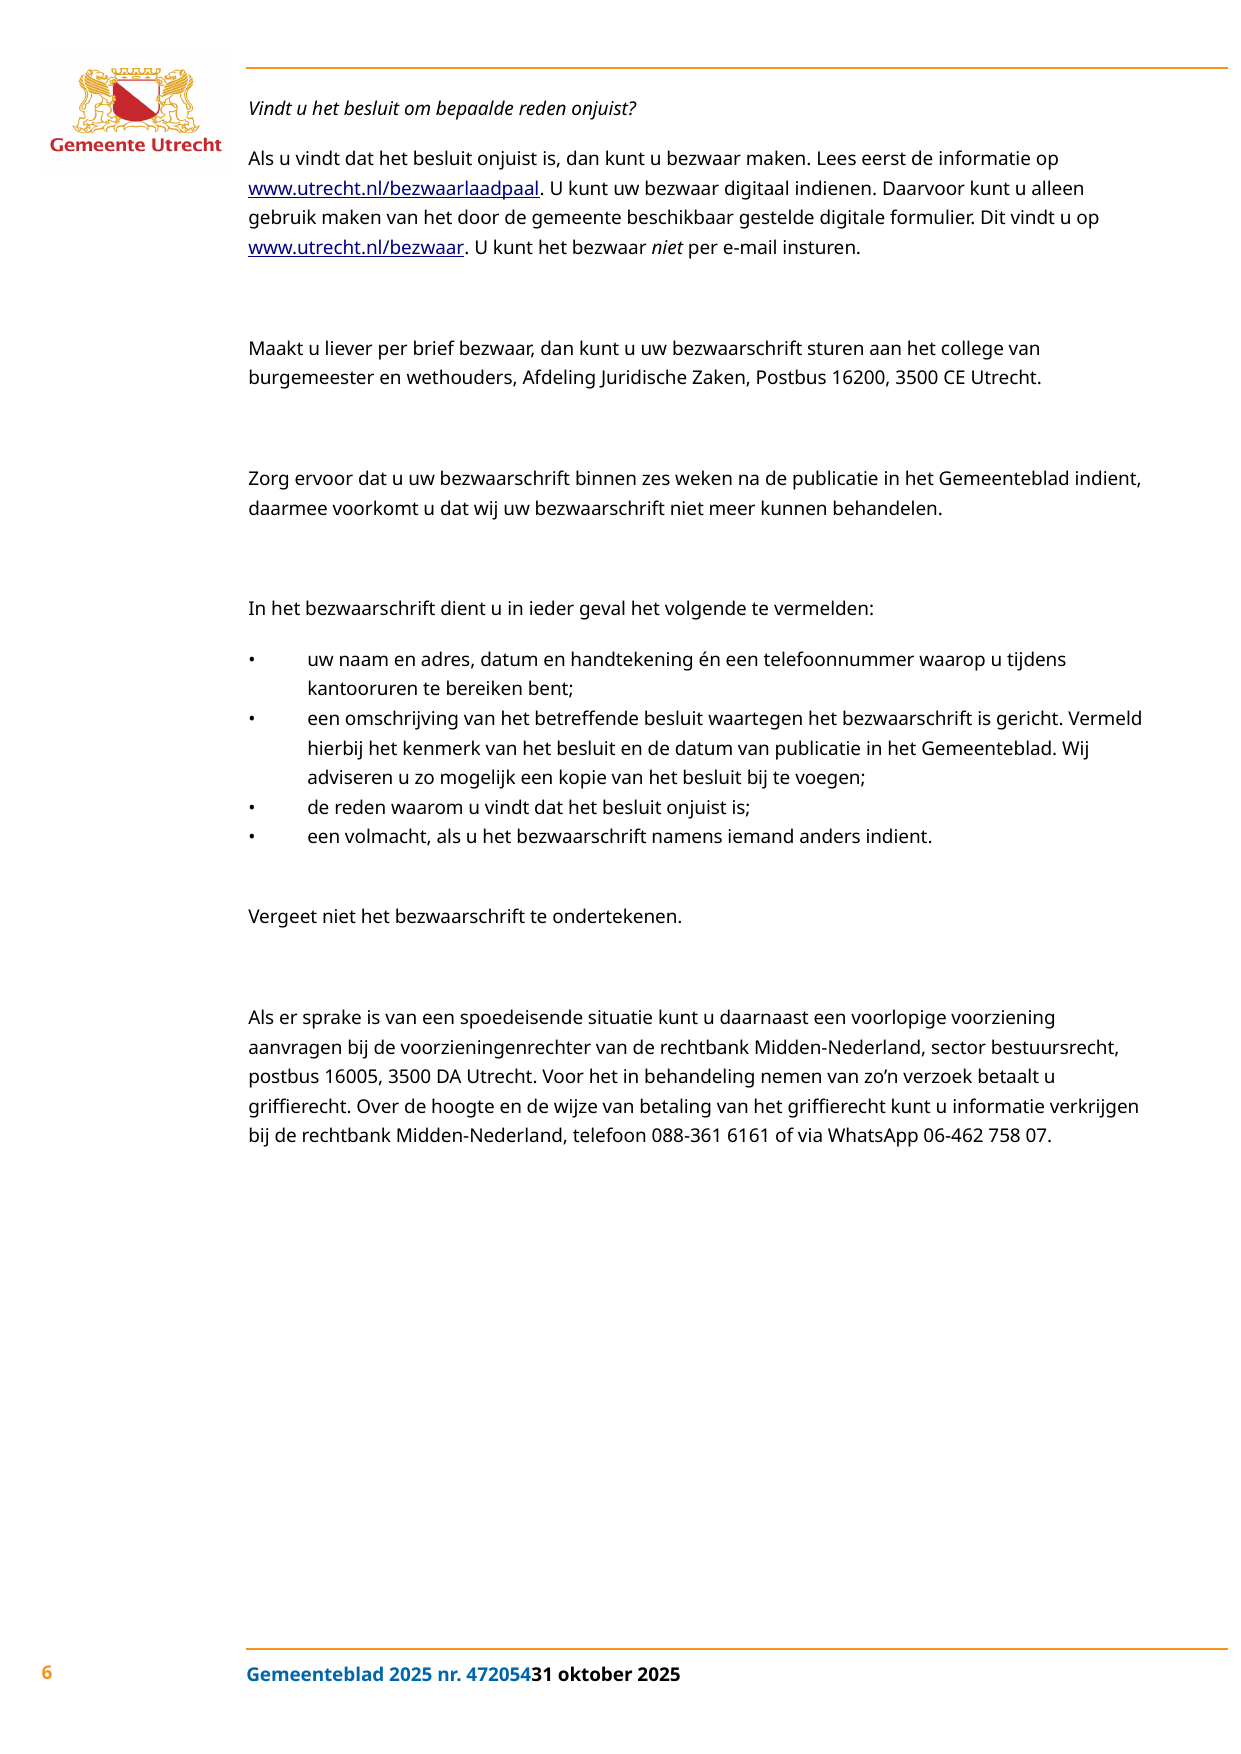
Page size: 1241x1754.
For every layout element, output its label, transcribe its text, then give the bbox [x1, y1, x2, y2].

text Zorg ervoor dat u uw bezwaarschrift binnen zes weken na de publicatie in het Gemeenteblad indient, daarmee voorkomt u dat wij uw bezwaarschrift niet meer kunnen behandelen. [248, 465, 1152, 521]
list een volmacht, als u het bezwaarschrift namens iemand anders indient. [248, 823, 1152, 849]
list uw naam en adres, datum en handtekening én een telefoonnummer waarop u tijdens kantooruren te bereiken bent; [248, 646, 1152, 701]
text Als u vindt dat het besluit onjuist is, dan kunt u bezwaar maken. Lees eerst de informatie op www.utrecht.nl/bezwaarlaadpaal. U kunt uw bezwaar digitaal indienen. Daarvoor kunt u alleen gebruik maken van het door de gemeente beschikbaar gestelde digitale formulier. Dit vindt u op www.utrecht.nl/bezwaar. U kunt het bezwaar niet per e-mail insturen. [248, 145, 1152, 260]
text Vergeet niet het bezwaarschrift te ondertekenen. [248, 903, 1152, 929]
picture [41, 47, 231, 172]
text Vindt u het besluit om bepaalde reden onjuist? [248, 95, 1152, 121]
text In het bezwaarschrift dient u in ieder geval het volgende te vermelden: [248, 596, 1152, 621]
text Maakt u liever per brief bezwaar, dan kunt u uw bezwaarschrift sturen aan het college van burgemeester en wethouders, Afdeling Juridische Zaken, Postbus 16200, 3500 CE Utrecht. [248, 335, 1152, 390]
text Als er sprake is van een spoedeisende situatie kunt u daarnaast een voorlopige voorziening aanvragen bij de voorzieningenrechter van de rechtbank Midden-Nederland, sector bestuursrecht, postbus 16005, 3500 DA Utrecht. Voor het in behandeling nemen van zo’n verzoek betaalt u griffierecht. Over de hoogte en de wijze van betaling van het griffierecht kunt u informatie verkrijgen bij de rechtbank Midden-Nederland, telefoon 088-361 6161 of via WhatsApp 06-462 758 07. [248, 1004, 1152, 1148]
list de reden waarom u vindt dat het besluit onjuist is; [248, 794, 1152, 820]
list een omschrijving van het betreffende besluit waartegen het bezwaarschrift is gericht. Vermeld hierbij het kenmerk van het besluit en de datum van publicatie in het Gemeenteblad. Wij adviseren u zo mogelijk een kopie van het besluit bij te voegen; [248, 705, 1152, 790]
